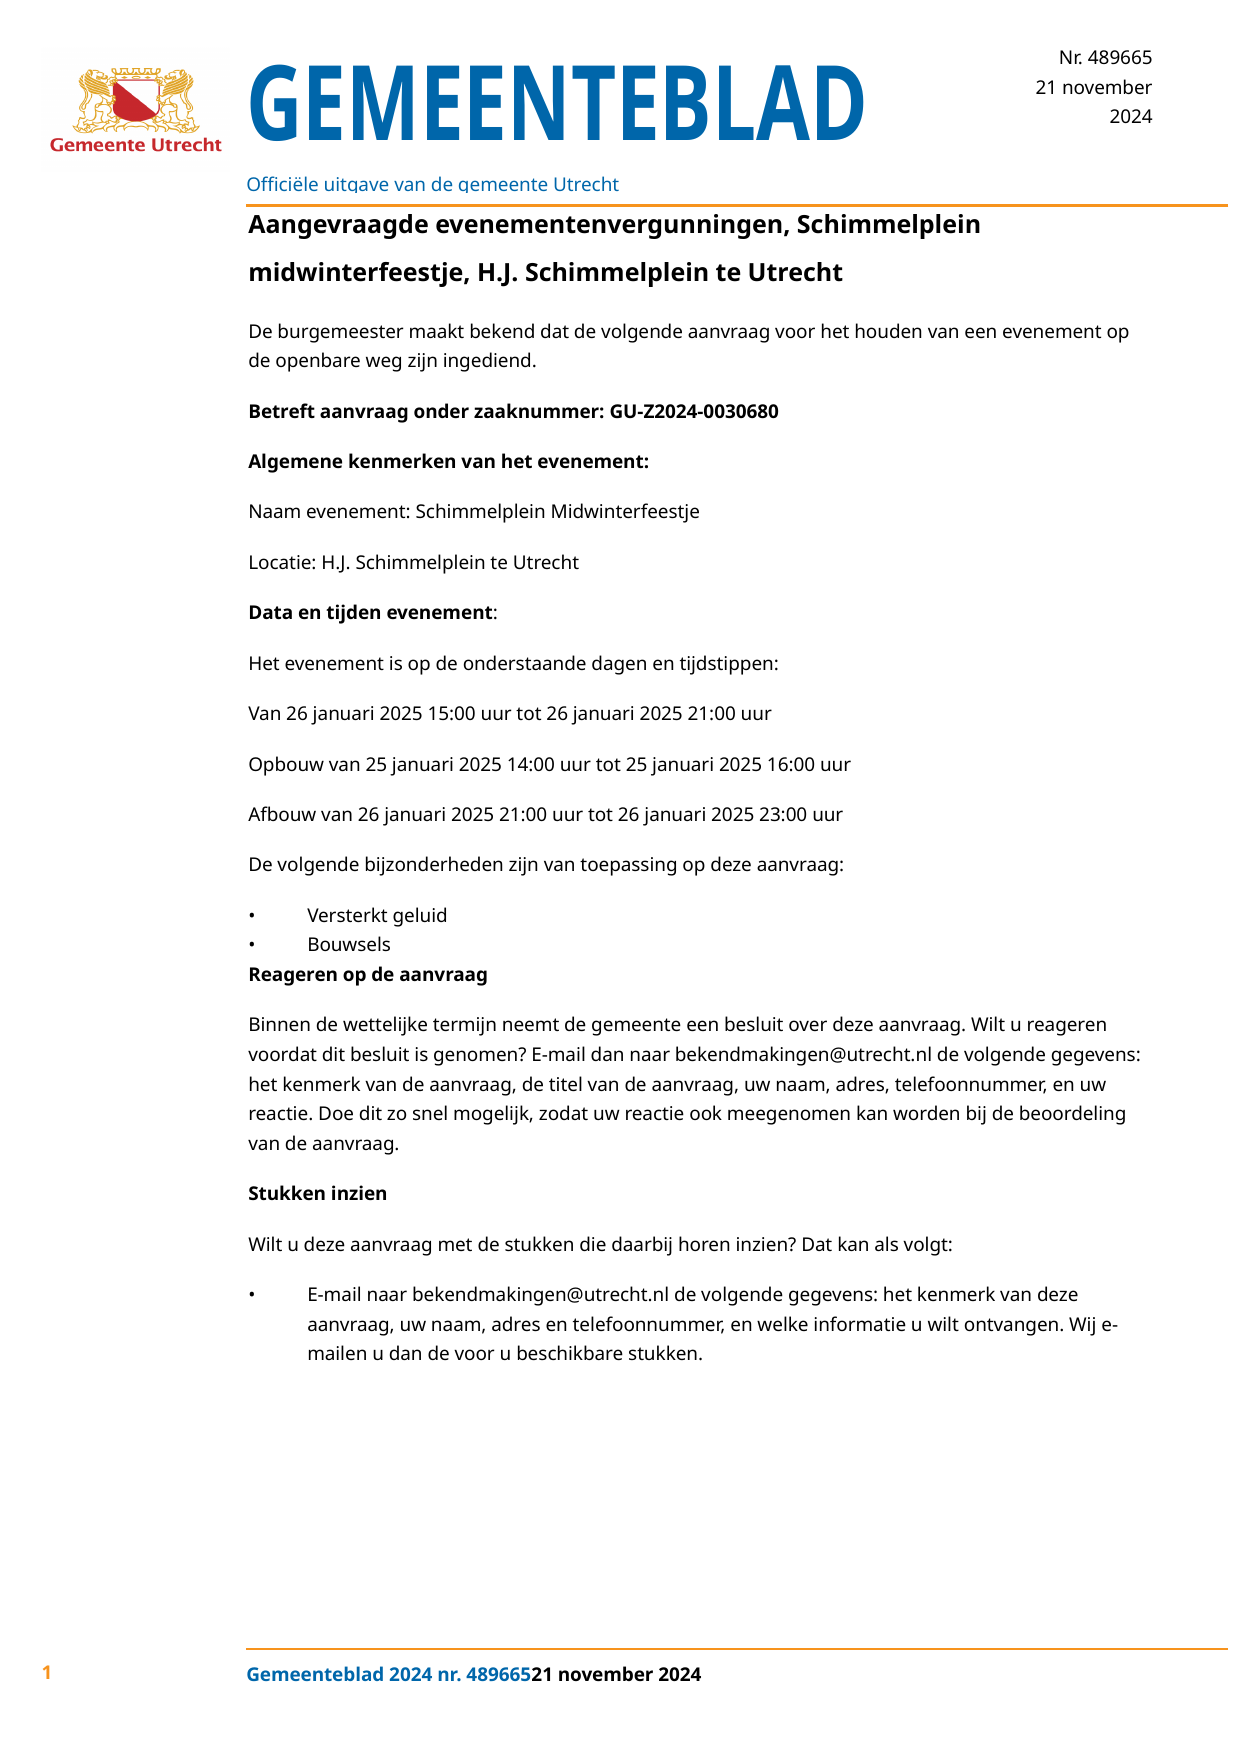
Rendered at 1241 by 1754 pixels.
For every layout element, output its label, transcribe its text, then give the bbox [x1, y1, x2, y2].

text Wilt u deze aanvraag met de stukken die daarbij horen inzien? Dat kan als volgt: [248, 1231, 1152, 1257]
list Bouwsels [248, 932, 1152, 957]
list Versterkt geluid [248, 902, 1152, 928]
text De volgende bijzonderheden zijn van toepassing op deze aanvraag: [248, 852, 1152, 877]
text Afbouw van 26 januari 2025 21:00 uur tot 26 januari 2025 23:00 uur [248, 801, 1152, 827]
text Reageren op de aanvraag [248, 961, 1152, 987]
picture [41, 47, 231, 172]
text Van 26 januari 2025 15:00 uur tot 26 januari 2025 21:00 uur [248, 700, 1152, 726]
text Naam evenement: Schimmelplein Midwinterfeestje [248, 499, 1152, 524]
text Binnen de wettelijke termijn neemt de gemeente een besluit over deze aanvraag. Wilt u reageren voordat dit besluit is genomen? E-mail dan naar bekendmakingen@utrecht.nl de volgende gegevens: het kenmerk van de aanvraag, de titel van de aanvraag, uw naam, adres, telefoonnummer, en uw reactie. Doe dit zo snel mogelijk, zodat uw reactie ook meegenomen kan worden bij de beoordeling van de aanvraag. [248, 1012, 1152, 1156]
list E-mail naar bekendmakingen@utrecht.nl de volgende gegevens: het kenmerk van deze aanvraag, uw naam, adres en telefoonnummer, en welke informatie u wilt ontvangen. Wij e-mailen u dan de voor u beschikbare stukken. [248, 1281, 1152, 1366]
text Aangevraagde evenementenvergunningen, Schimmelplein midwinterfeestje, H.J. Schimmelplein te Utrecht [248, 207, 1152, 288]
text Algemene kenmerken van het evenement: [248, 448, 1152, 474]
text Locatie: H.J. Schimmelplein te Utrecht [248, 549, 1152, 575]
text Data en tijden evenement: [248, 599, 1152, 625]
text Stukken inzien [248, 1180, 1152, 1206]
text Opbouw van 25 januari 2025 14:00 uur tot 25 januari 2025 16:00 uur [248, 751, 1152, 777]
text De burgemeester maakt bekend dat de volgende aanvraag voor het houden van een evenement op de openbare weg zijn ingediend. [248, 318, 1152, 373]
text Het evenement is op de onderstaande dagen en tijdstippen: [248, 650, 1152, 676]
text Betreft aanvraag onder zaaknummer: GU-Z2024-0030680 [248, 398, 1152, 424]
